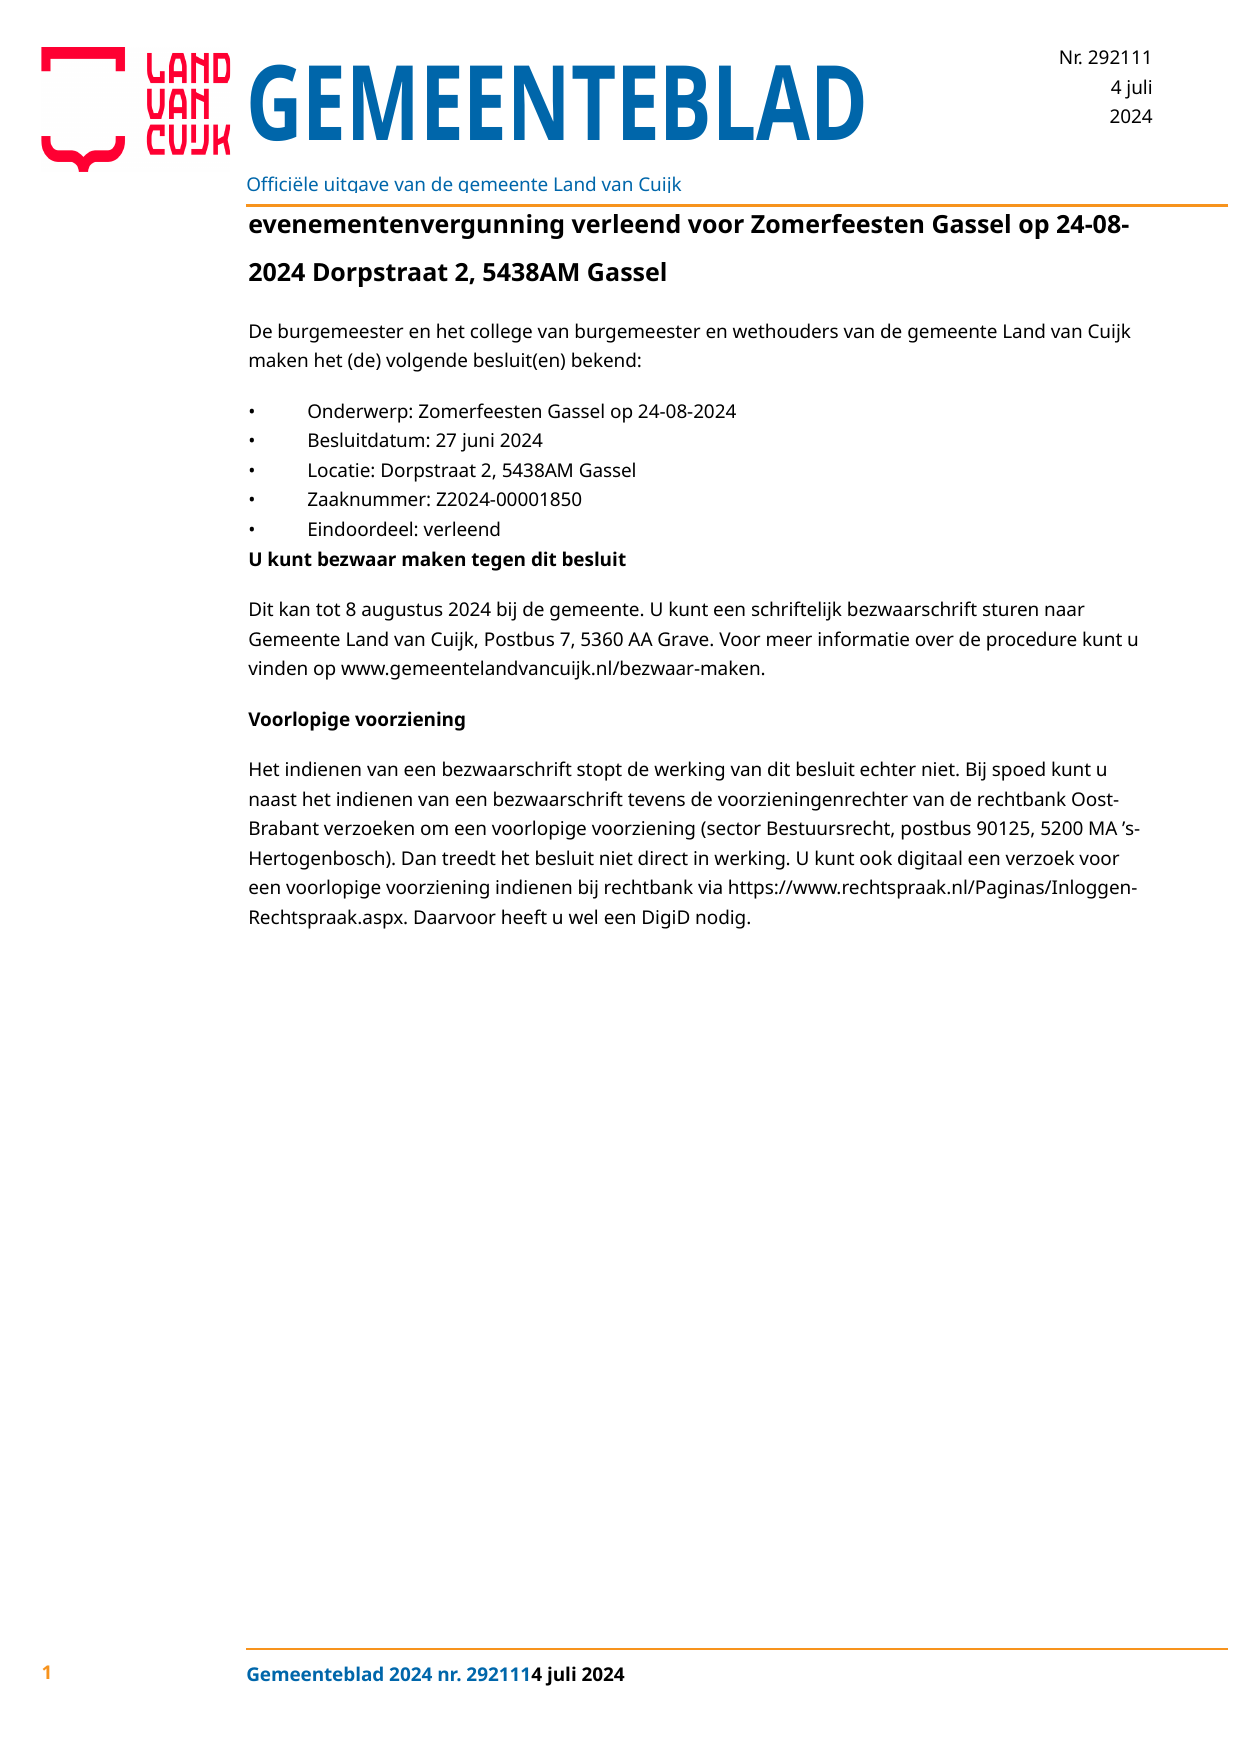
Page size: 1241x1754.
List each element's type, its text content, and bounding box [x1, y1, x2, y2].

list Eindoordeel: verleend [248, 516, 1152, 542]
text Dit kan tot 8 augustus 2024 bij de gemeente. U kunt een schriftelijk bezwaarschrift sturen naar Gemeente Land van Cuijk, Postbus 7, 5360 AA Grave. Voor meer informatie over de procedure kunt u vinden op www.gemeentelandvancuijk.nl/bezwaar-maken. [248, 596, 1152, 681]
text evenementenvergunning verleend voor Zomerfeesten Gassel op 24-08-2024 Dorpstraat 2, 5438AM Gassel [248, 207, 1152, 288]
text Het indienen van een bezwaarschrift stopt de werking van dit besluit echter niet. Bij spoed kunt u naast het indienen van een bezwaarschrift tevens de voorzieningenrechter van de rechtbank Oost-Brabant verzoeken om een voorlopige voorziening (sector Bestuursrecht, postbus 90125, 5200 MA ’s-Hertogenbosch). Dan treedt het besluit niet direct in werking. U kunt ook digitaal een verzoek voor een voorlopige voorziening indienen bij rechtbank via https://www.rechtspraak.nl/Paginas/Inloggen-Rechtspraak.aspx. Daarvoor heeft u wel een DigiD nodig. [248, 756, 1152, 930]
text U kunt bezwaar maken tegen dit besluit [248, 546, 1152, 572]
list Besluitdatum: 27 juni 2024 [248, 427, 1152, 453]
text Voorlopige voorziening [248, 706, 1152, 732]
picture [41, 47, 231, 172]
list Onderwerp: Zomerfeesten Gassel op 24-08-2024 [248, 398, 1152, 424]
list Locatie: Dorpstraat 2, 5438AM Gassel [248, 457, 1152, 483]
text De burgemeester en het college van burgemeester en wethouders van de gemeente Land van Cuijk maken het (de) volgende besluit(en) bekend: [248, 318, 1152, 373]
list Zaaknummer: Z2024-00001850 [248, 487, 1152, 512]
